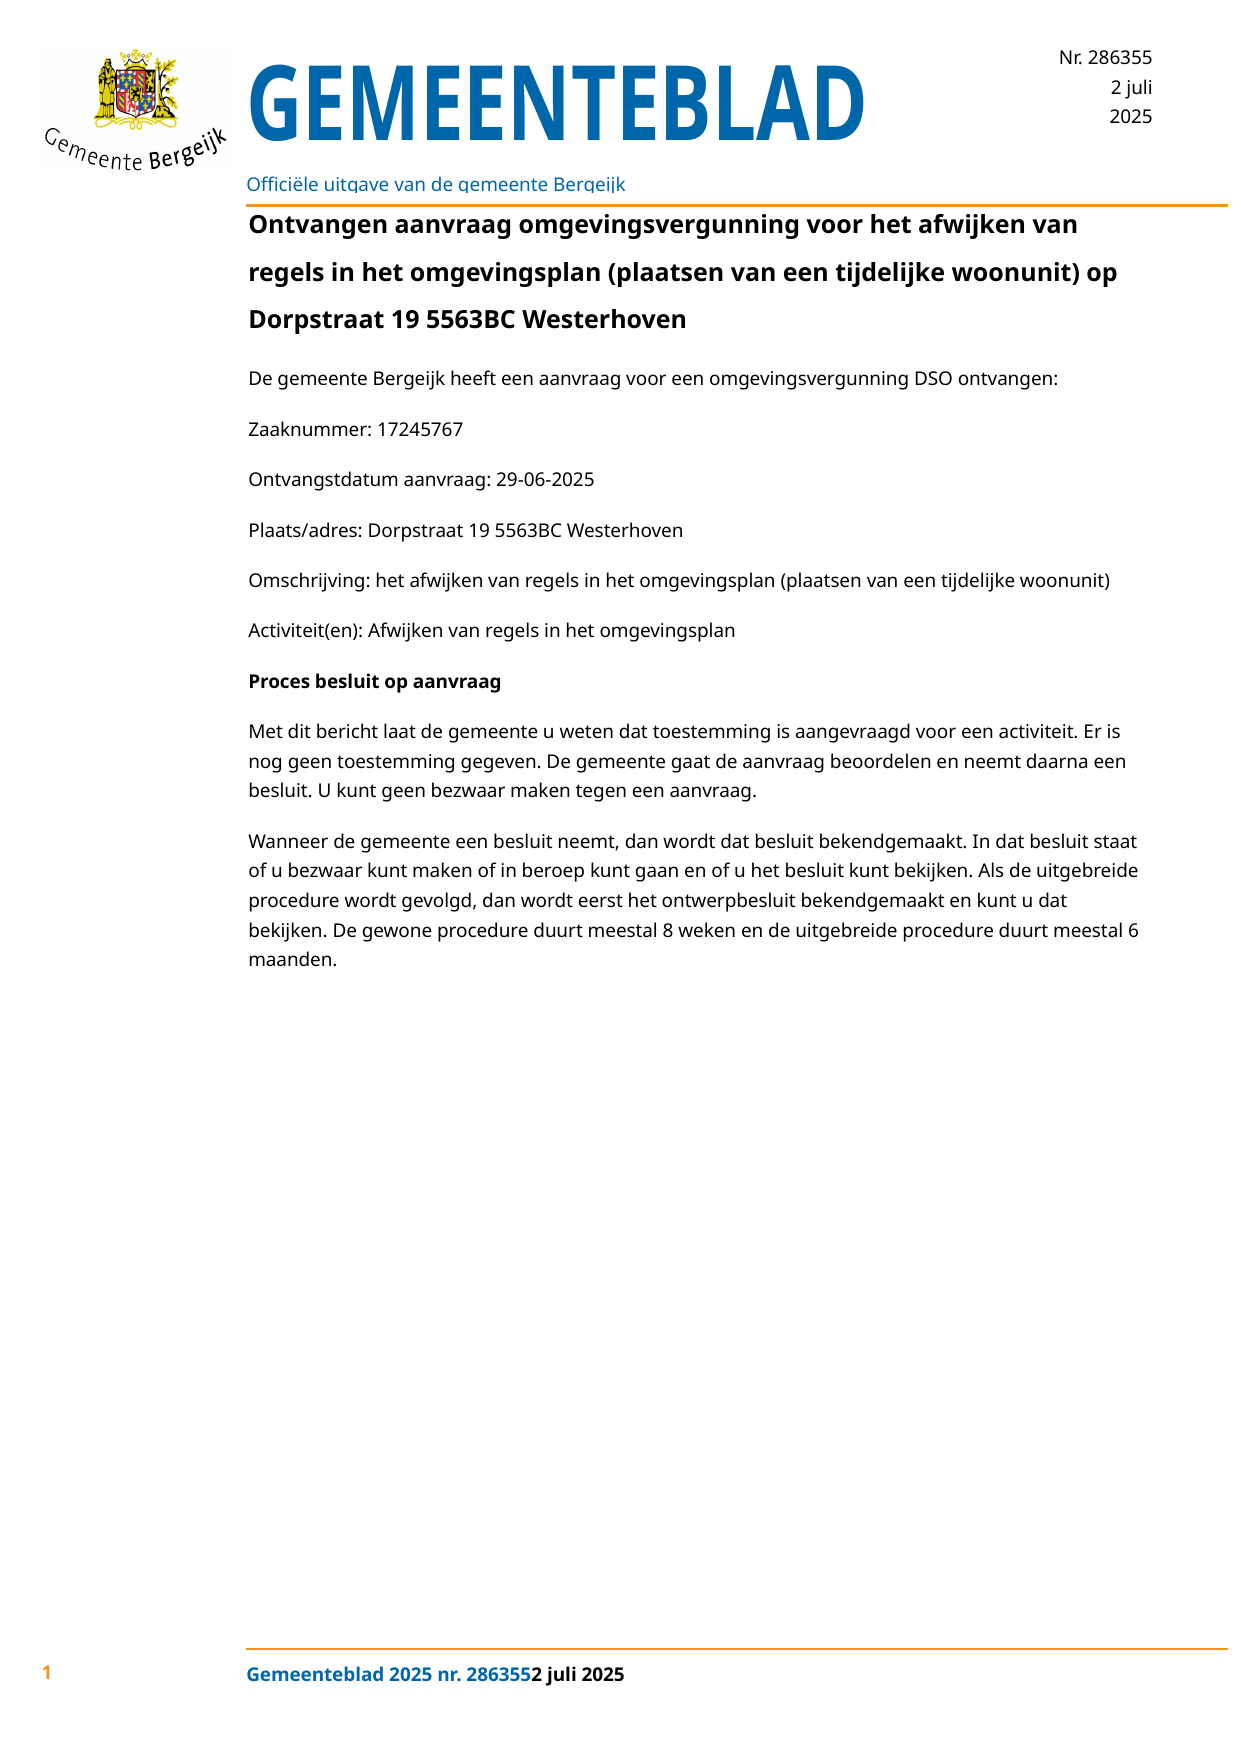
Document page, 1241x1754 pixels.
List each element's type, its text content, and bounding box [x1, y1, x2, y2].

text Activiteit(en): Afwijken van regels in het omgevingsplan [248, 618, 1152, 643]
text Plaats/adres: Dorpstraat 19 5563BC Westerhoven [248, 517, 1152, 542]
text Met dit bericht laat de gemeente u weten dat toestemming is aangevraagd voor een activiteit. Er is nog geen toestemming gegeven. De gemeente gaat de aanvraag beoordelen en neemt daarna een besluit. U kunt geen bezwaar maken tegen een aanvraag. [248, 718, 1152, 803]
picture [41, 47, 231, 172]
text Wanneer de gemeente een besluit neemt, dan wordt dat besluit bekendgemaakt. In dat besluit staat of u bezwaar kunt maken of in beroep kunt gaan en of u het besluit kunt bekijken. Als de uitgebreide procedure wordt gevolgd, dan wordt eerst het ontwerpbesluit bekendgemaakt en kunt u dat bekijken. De gewone procedure duurt meestal 8 weken en de uitgebreide procedure duurt meestal 6 maanden. [248, 828, 1152, 972]
text De gemeente Bergeijk heeft een aanvraag voor een omgevingsvergunning DSO ontvangen: [248, 366, 1152, 391]
text Ontvangstdatum aanvraag: 29-06-2025 [248, 466, 1152, 492]
text Zaaknummer: 17245767 [248, 416, 1152, 442]
text Proces besluit op aanvraag [248, 668, 1152, 694]
text Omschrijving: het afwijken van regels in het omgevingsplan (plaatsen van een tijdelijke woonunit) [248, 567, 1152, 593]
text Ontvangen aanvraag omgevingsvergunning voor het afwijken van regels in het omgevingsplan (plaatsen van een tijdelijke woonunit) op Dorpstraat 19 5563BC Westerhoven [248, 207, 1152, 336]
